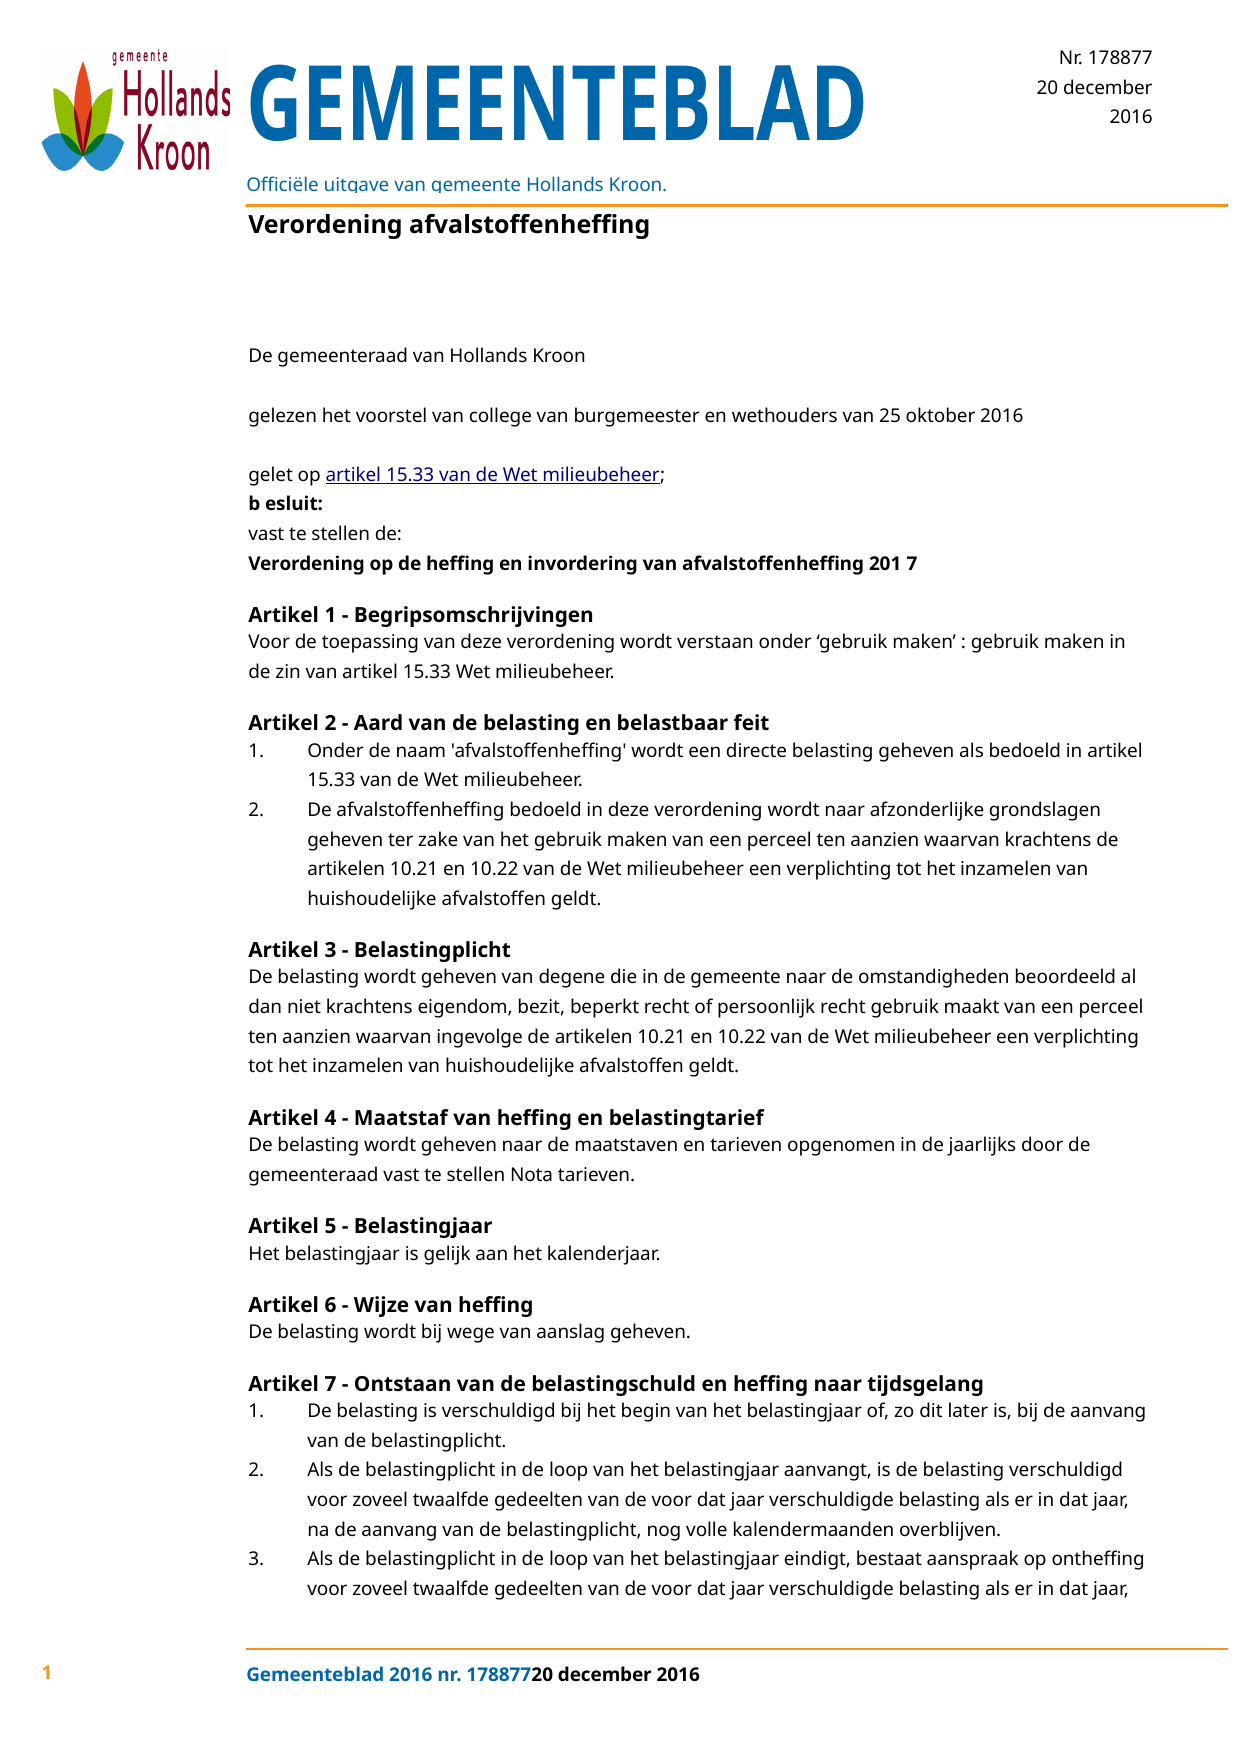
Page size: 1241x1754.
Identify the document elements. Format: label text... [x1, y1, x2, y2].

text Artikel 3 - Belastingplicht [248, 935, 1152, 964]
text vast te stellen de: [248, 520, 1152, 546]
picture [41, 47, 231, 172]
text De belasting wordt geheven naar de maatstaven en tarieven opgenomen in de jaarlijks door de gemeenteraad vast te stellen Nota tarieven. [248, 1131, 1152, 1187]
text De belasting wordt geheven van degene die in de gemeente naar de omstandigheden beoordeeld al dan niet krachtens eigendom, bezit, beperkt recht of persoonlijk recht gebruik maakt van een perceel ten aanzien waarvan ingevolge de artikelen 10.21 en 10.22 van de Wet milieubeheer een verplichting tot het inzamelen van huishoudelijke afvalstoffen geldt. [248, 964, 1152, 1078]
text De belasting wordt bij wege van aanslag geheven. [248, 1319, 1152, 1344]
text Artikel 4 - Maatstaf van heffing en belastingtarief [248, 1103, 1152, 1131]
text gelet op artikel 15.33 van de Wet milieubeheer; [248, 461, 1152, 487]
text gelezen het voorstel van college van burgemeester en wethouders van 25 oktober 2016 [248, 402, 1152, 427]
text Artikel 7 - Ontstaan van de belastingschuld en heffing naar tijdsgelang [248, 1369, 1152, 1397]
text Artikel 5 - Belastingjaar [248, 1211, 1152, 1240]
text Verordening op de heffing en invordering van afvalstoffenheffing 201 7 [248, 550, 1152, 575]
text Voor de toepassing van deze verordening wordt verstaan onder ‘gebruik maken’ : gebruik maken in de zin van artikel 15.33 Wet milieubeheer. [248, 628, 1152, 684]
text Het belastingjaar is gelijk aan het kalenderjaar. [248, 1240, 1152, 1266]
list Als de belastingplicht in de loop van het belastingjaar eindigt, bestaat aanspraak op ontheffing voor zoveel twaalfde gedeelten van de voor dat jaar verschuldigde belasting als er in dat jaar, [248, 1545, 1152, 1601]
text Artikel 6 - Wijze van heffing [248, 1290, 1152, 1319]
list De belasting is verschuldigd bij het begin van het belastingjaar of, zo dit later is, bij de aanvang van de belastingplicht. [248, 1397, 1152, 1453]
list De afvalstoffenheffing bedoeld in deze verordening wordt naar afzonderlijke grondslagen geheven ter zake van het gebruik maken van een perceel ten aanzien waarvan krachtens de artikelen 10.21 en 10.22 van de Wet milieubeheer een verplichting tot het inzamelen van huishoudelijke afvalstoffen geldt. [248, 796, 1152, 911]
list Onder de naam 'afvalstoffenheffing' wordt een directe belasting geheven als bedoeld in artikel 15.33 van de Wet milieubeheer. [248, 737, 1152, 792]
text Artikel 1 - Begripsomschrijvingen [248, 600, 1152, 628]
text b esluit: [248, 491, 1152, 516]
list Als de belastingplicht in de loop van het belastingjaar aanvangt, is de belasting verschuldigd voor zoveel twaalfde gedeelten van de voor dat jaar verschuldigde belasting als er in dat jaar, na de aanvang van de belastingplicht, nog volle kalendermaanden overblijven. [248, 1457, 1152, 1542]
text Artikel 2 - Aard van de belasting en belastbaar feit [248, 708, 1152, 737]
text Verordening afvalstoffenheffing [248, 207, 1152, 241]
text De gemeenteraad van Hollands Kroon [248, 343, 1152, 368]
